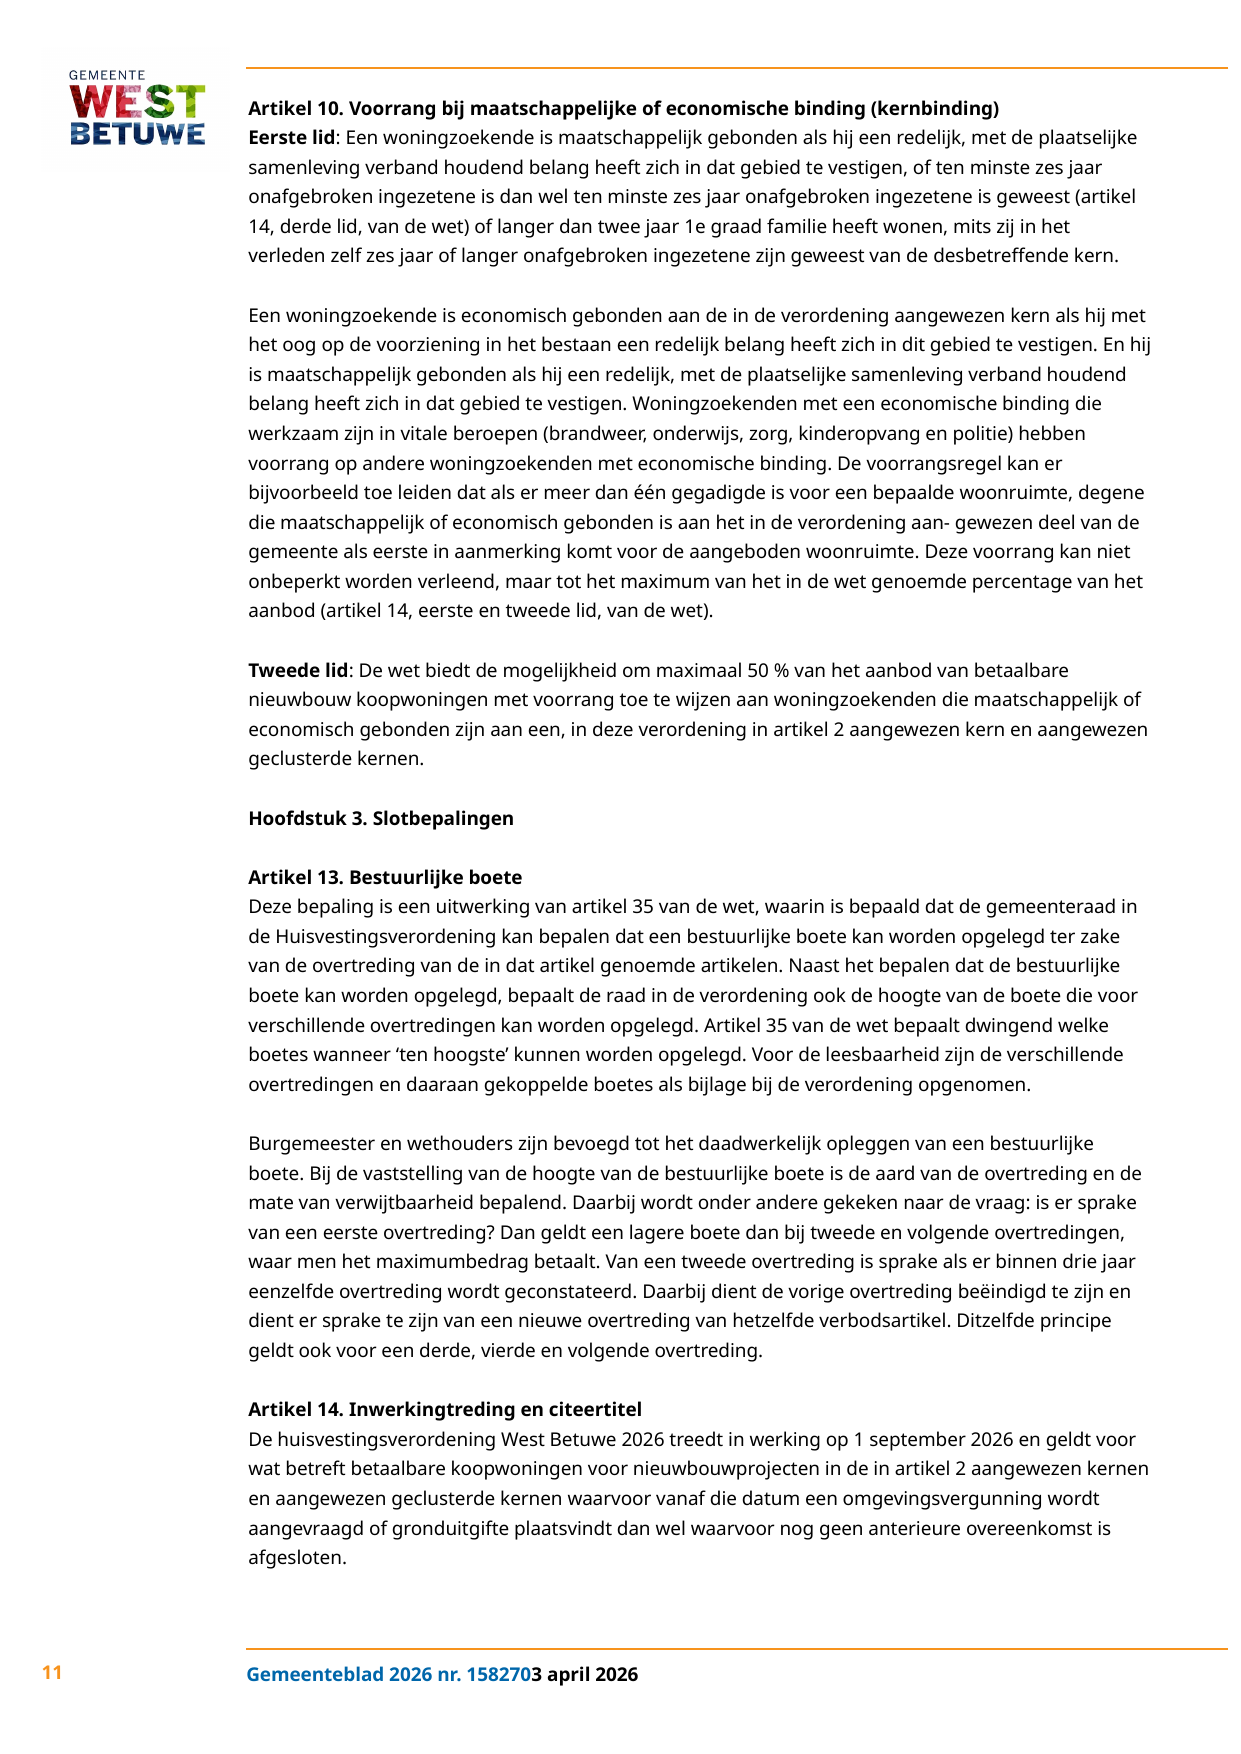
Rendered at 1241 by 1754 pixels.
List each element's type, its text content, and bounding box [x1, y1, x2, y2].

text Tweede lid: De wet biedt de mogelijkheid om maximaal 50 % van het aanbod van betaalbare nieuwbouw koopwoningen met voorrang toe te wijzen aan woningzoekenden die maatschappelijk of economisch gebonden zijn aan een, in deze verordening in artikel 2 aangewezen kern en aangewezen geclusterde kernen. [248, 657, 1152, 771]
text De huisvestingsverordening West Betuwe 2026 treedt in werking op 1 september 2026 en geldt voor wat betreft betaalbare koopwoningen voor nieuwbouwprojecten in de in artikel 2 aangewezen kernen en aangewezen geclusterde kernen waarvoor vanaf die datum een omgevingsvergunning wordt aangevraagd of gronduitgifte plaatsvindt dan wel waarvoor nog geen anterieure overeenkomst is afgesloten. [248, 1426, 1152, 1570]
text Deze bepaling is een uitwerking van artikel 35 van de wet, waarin is bepaald dat de gemeenteraad in de Huisvestingsverordening kan bepalen dat een bestuurlijke boete kan worden opgelegd ter zake van de overtreding van de in dat artikel genoemde artikelen. Naast het bepalen dat de bestuurlijke boete kan worden opgelegd, bepaalt de raad in de verordening ook de hoogte van de boete die voor verschillende overtredingen kan worden opgelegd. Artikel 35 van de wet bepaalt dwingend welke boetes wanneer ‘ten hoogste’ kunnen worden opgelegd. Voor de leesbaarheid zijn de verschillende overtredingen en daaraan gekoppelde boetes als bijlage bij de verordening opgenomen. [248, 893, 1152, 1097]
text Eerste lid: Een woningzoekende is maatschappelijk gebonden als hij een redelijk, met de plaatselijke samenleving verband houdend belang heeft zich in dat gebied te vestigen, of ten minste zes jaar onafgebroken ingezetene is dan wel ten minste zes jaar onafgebroken ingezetene is geweest (artikel 14, derde lid, van de wet) of langer dan twee jaar 1e graad familie heeft wonen, mits zij in het verleden zelf zes jaar of langer onafgebroken ingezetene zijn geweest van de desbetreffende kern. [248, 124, 1152, 268]
text Artikel 13. Bestuurlijke boete [248, 864, 1152, 890]
text Burgemeester en wethouders zijn bevoegd tot het daadwerkelijk opleggen van een bestuurlijke boete. Bij de vaststelling van de hoogte van de bestuurlijke boete is de aard van de overtreding en de mate van verwijtbaarheid bepalend. Daarbij wordt onder andere gekeken naar de vraag: is er sprake van een eerste overtreding? Dan geldt een lagere boete dan bij tweede en volgende overtredingen, waar men het maximumbedrag betaalt. Van een tweede overtreding is sprake als er binnen drie jaar eenzelfde overtreding wordt geconstateerd. Daarbij dient de vorige overtreding beëindigd te zijn en dient er sprake te zijn van een nieuwe overtreding van hetzelfde verbodsartikel. Ditzelfde principe geldt ook voor een derde, vierde en volgende overtreding. [248, 1130, 1152, 1363]
text Artikel 10. Voorrang bij maatschappelijke of economische binding (kernbinding) [248, 95, 1152, 121]
picture [41, 47, 231, 172]
text Hoofdstuk 3. Slotbepalingen [248, 805, 1152, 831]
text Artikel 14. Inwerkingtreding en citeertitel [248, 1396, 1152, 1422]
text Een woningzoekende is economisch gebonden aan de in de verordening aangewezen kern als hij met het oog op de voorziening in het bestaan een redelijk belang heeft zich in dit gebied te vestigen. En hij is maatschappelijk gebonden als hij een redelijk, met de plaatselijke samenleving verband houdend belang heeft zich in dat gebied te vestigen. Woningzoekenden met een economische binding die werkzaam zijn in vitale beroepen (brandweer, onderwijs, zorg, kinderopvang en politie) hebben voorrang op andere woningzoekenden met economische binding. De voorrangsregel kan er bijvoorbeeld toe leiden dat als er meer dan één gegadigde is voor een bepaalde woonruimte, degene die maatschappelijk of economisch gebonden is aan het in de verordening aan- gewezen deel van de gemeente als eerste in aanmerking komt voor de aangeboden woonruimte. Deze voorrang kan niet onbeperkt worden verleend, maar tot het maximum van het in de wet genoemde percentage van het aanbod (artikel 14, eerste en tweede lid, van de wet). [248, 302, 1152, 623]
